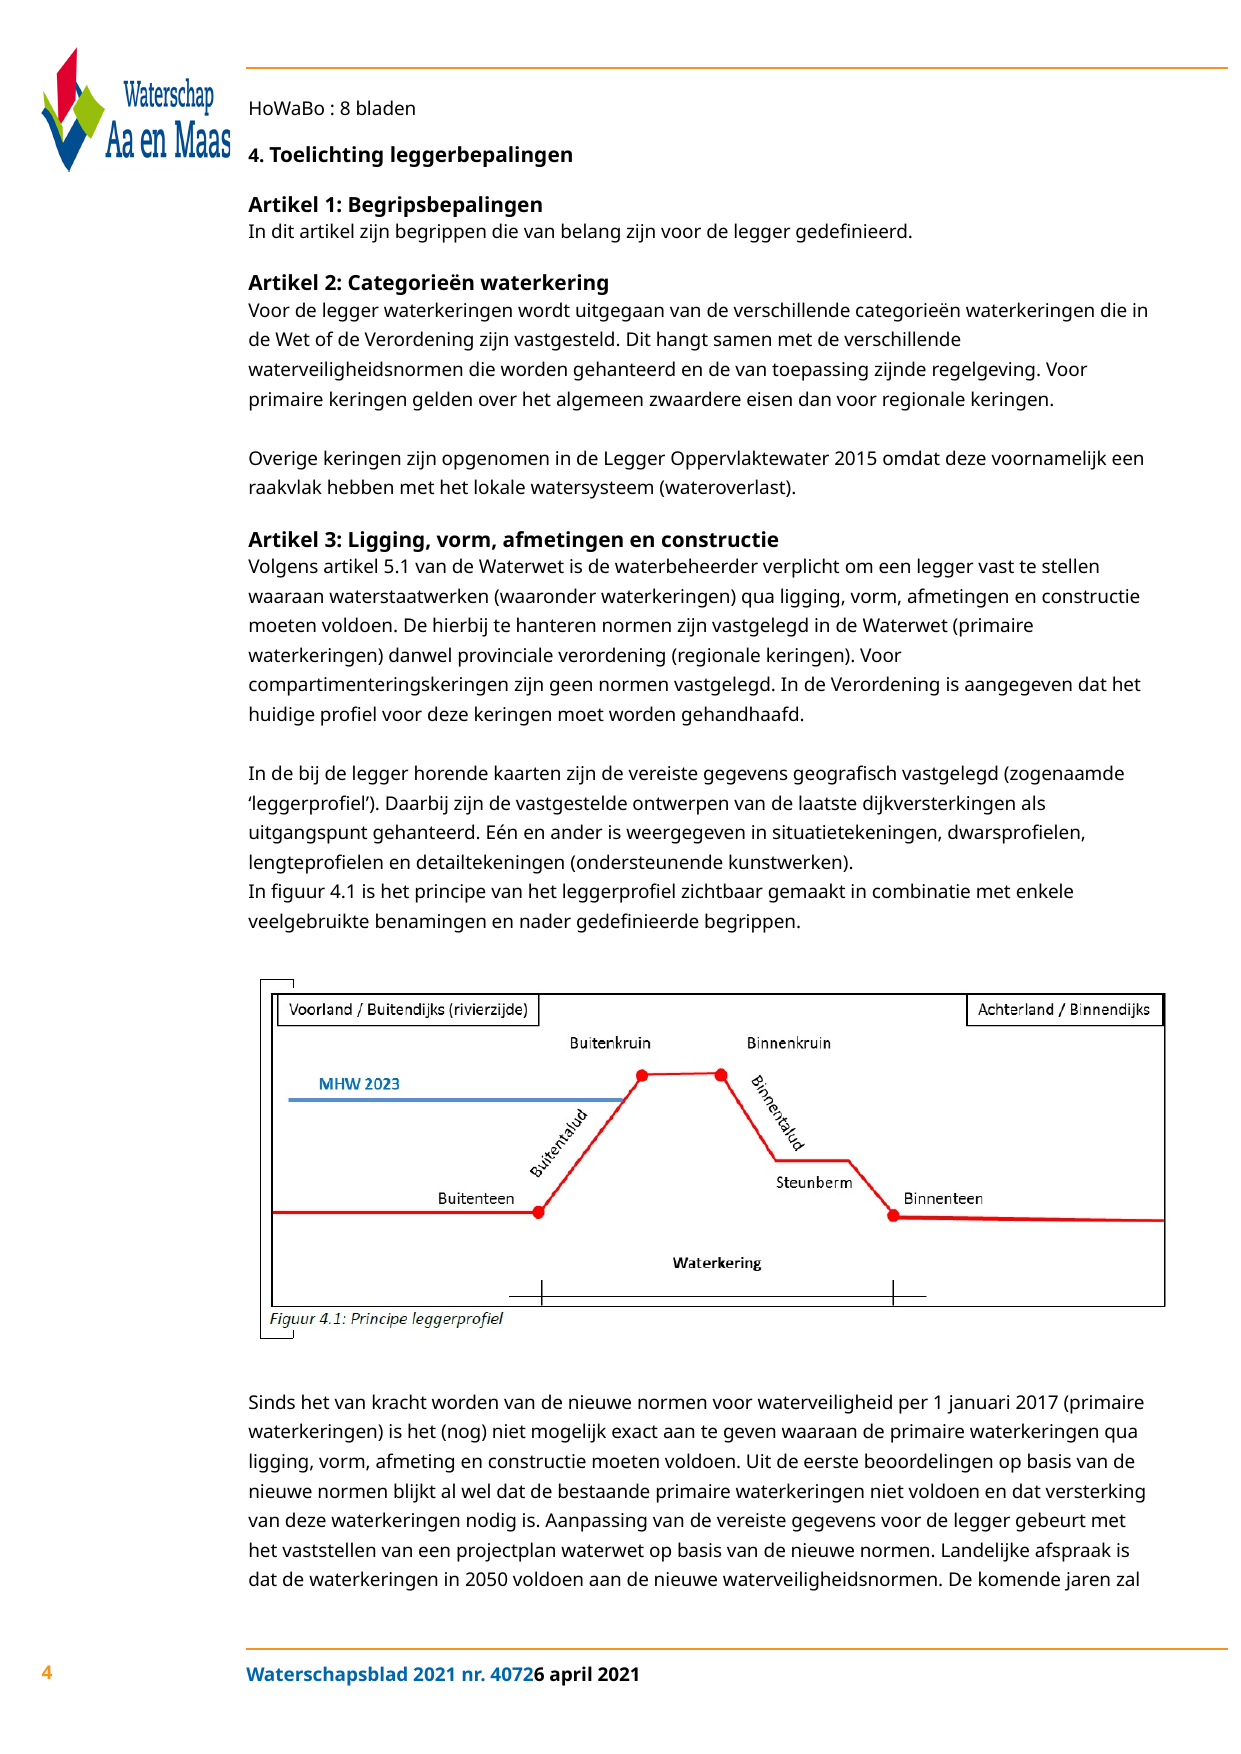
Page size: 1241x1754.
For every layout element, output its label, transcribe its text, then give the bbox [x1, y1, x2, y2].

picture [41, 47, 231, 172]
text Artikel 1: Begripsbepalingen [248, 190, 1152, 218]
text Volgens artikel 5.1 van de Waterwet is de waterbeheerder verplicht om een legger vast te stellen waaraan waterstaatwerken (waaronder waterkeringen) qua ligging, vorm, afmetingen en constructie moeten voldoen. De hierbij te hanteren normen zijn vastgelegd in de Waterwet (primaire waterkeringen) danwel provinciale verordening (regionale keringen). Voor compartimenteringskeringen zijn geen normen vastgelegd. In de Verordening is aangegeven dat het huidige profiel voor deze keringen moet worden gehandhaafd. [248, 553, 1152, 727]
picture [268, 988, 1173, 1330]
text 4. Toelichting leggerbepalingen [248, 140, 1152, 169]
text Overige keringen zijn opgenomen in de Legger Oppervlaktewater 2015 omdat deze voornamelijk een raakvlak hebben met het lokale watersysteem (wateroverlast). [248, 445, 1152, 500]
text In dit artikel zijn begrippen die van belang zijn voor de legger gedefinieerd. [248, 218, 1152, 244]
text Artikel 2: Categorieën waterkering [248, 268, 1152, 297]
text Voor de legger waterkeringen wordt uitgegaan van de verschillende categorieën waterkeringen die in de Wet of de Verordening zijn vastgesteld. Dit hangt samen met de verschillende waterveiligheidsnormen die worden gehanteerd en de van toepassing zijnde regelgeving. Voor primaire keringen gelden over het algemeen zwaardere eisen dan voor regionale keringen. [248, 297, 1152, 411]
text In de bij de legger horende kaarten zijn de vereiste gegevens geografisch vastgelegd (zogenaamde ‘leggerprofiel’). Daarbij zijn de vastgestelde ontwerpen van de laatste dijkversterkingen als uitgangspunt gehanteerd. Eén en ander is weergegeven in situatietekeningen, dwarsprofielen, lengteprofielen en detailtekeningen (ondersteunende kunstwerken). [248, 760, 1152, 875]
text In figuur 4.1 is het principe van het leggerprofiel zichtbaar gemaakt in combinatie met enkele veelgebruikte benamingen en nader gedefinieerde begrippen. [248, 879, 1152, 934]
text Artikel 3: Ligging, vorm, afmetingen en constructie [248, 525, 1152, 553]
text Sinds het van kracht worden van de nieuwe normen voor waterveiligheid per 1 januari 2017 (primaire waterkeringen) is het (nog) niet mogelijk exact aan te geven waaraan de primaire waterkeringen qua ligging, vorm, afmeting en constructie moeten voldoen. Uit de eerste beoordelingen op basis van de nieuwe normen blijkt al wel dat de bestaande primaire waterkeringen niet voldoen en dat versterking van deze waterkeringen nodig is. Aanpassing van de vereiste gegevens voor de legger gebeurt met het vaststellen van een projectplan waterwet op basis van de nieuwe normen. Landelijke afspraak is dat de waterkeringen in 2050 voldoen aan de nieuwe waterveiligheidsnormen. De komende jaren zal [248, 1389, 1152, 1592]
text HoWaBo : 8 bladen [248, 95, 1152, 121]
